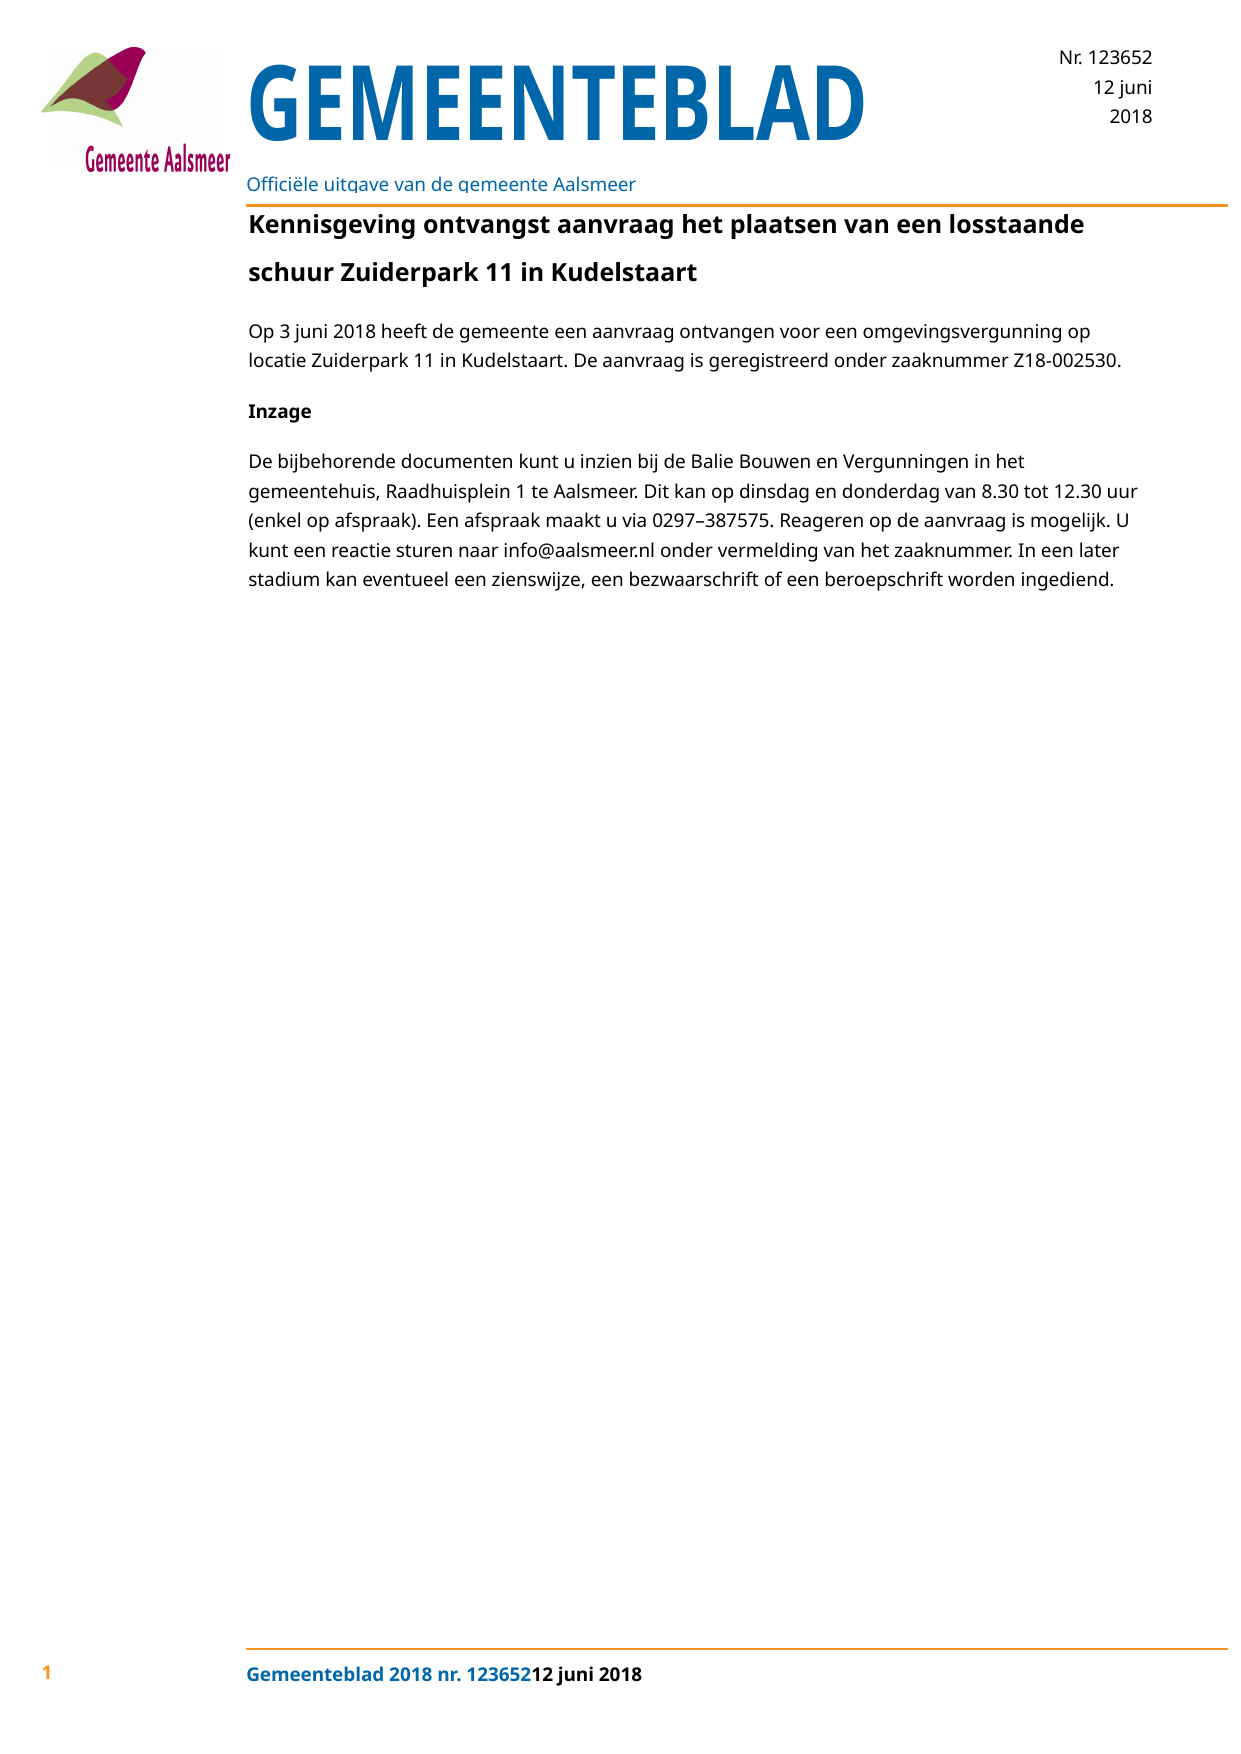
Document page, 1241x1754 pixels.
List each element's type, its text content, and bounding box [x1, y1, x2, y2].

text Op 3 juni 2018 heeft de gemeente een aanvraag ontvangen voor een omgevingsvergunning op locatie Zuiderpark 11 in Kudelstaart. De aanvraag is geregistreerd onder zaaknummer Z18-002530. [248, 318, 1152, 373]
text Inzage [248, 398, 1152, 424]
text De bijbehorende documenten kunt u inzien bij de Balie Bouwen en Vergunningen in het gemeentehuis, Raadhuisplein 1 te Aalsmeer. Dit kan op dinsdag en donderdag van 8.30 tot 12.30 uur (enkel op afspraak). Een afspraak maakt u via 0297–387575. Reageren op de aanvraag is mogelijk. U kunt een reactie sturen naar info@aalsmeer.nl onder vermelding van het zaaknummer. In een later stadium kan eventueel een zienswijze, een bezwaarschrift of een beroepschrift worden ingediend. [248, 448, 1152, 592]
text Kennisgeving ontvangst aanvraag het plaatsen van een losstaande schuur Zuiderpark 11 in Kudelstaart [248, 207, 1152, 288]
picture [41, 47, 231, 172]
